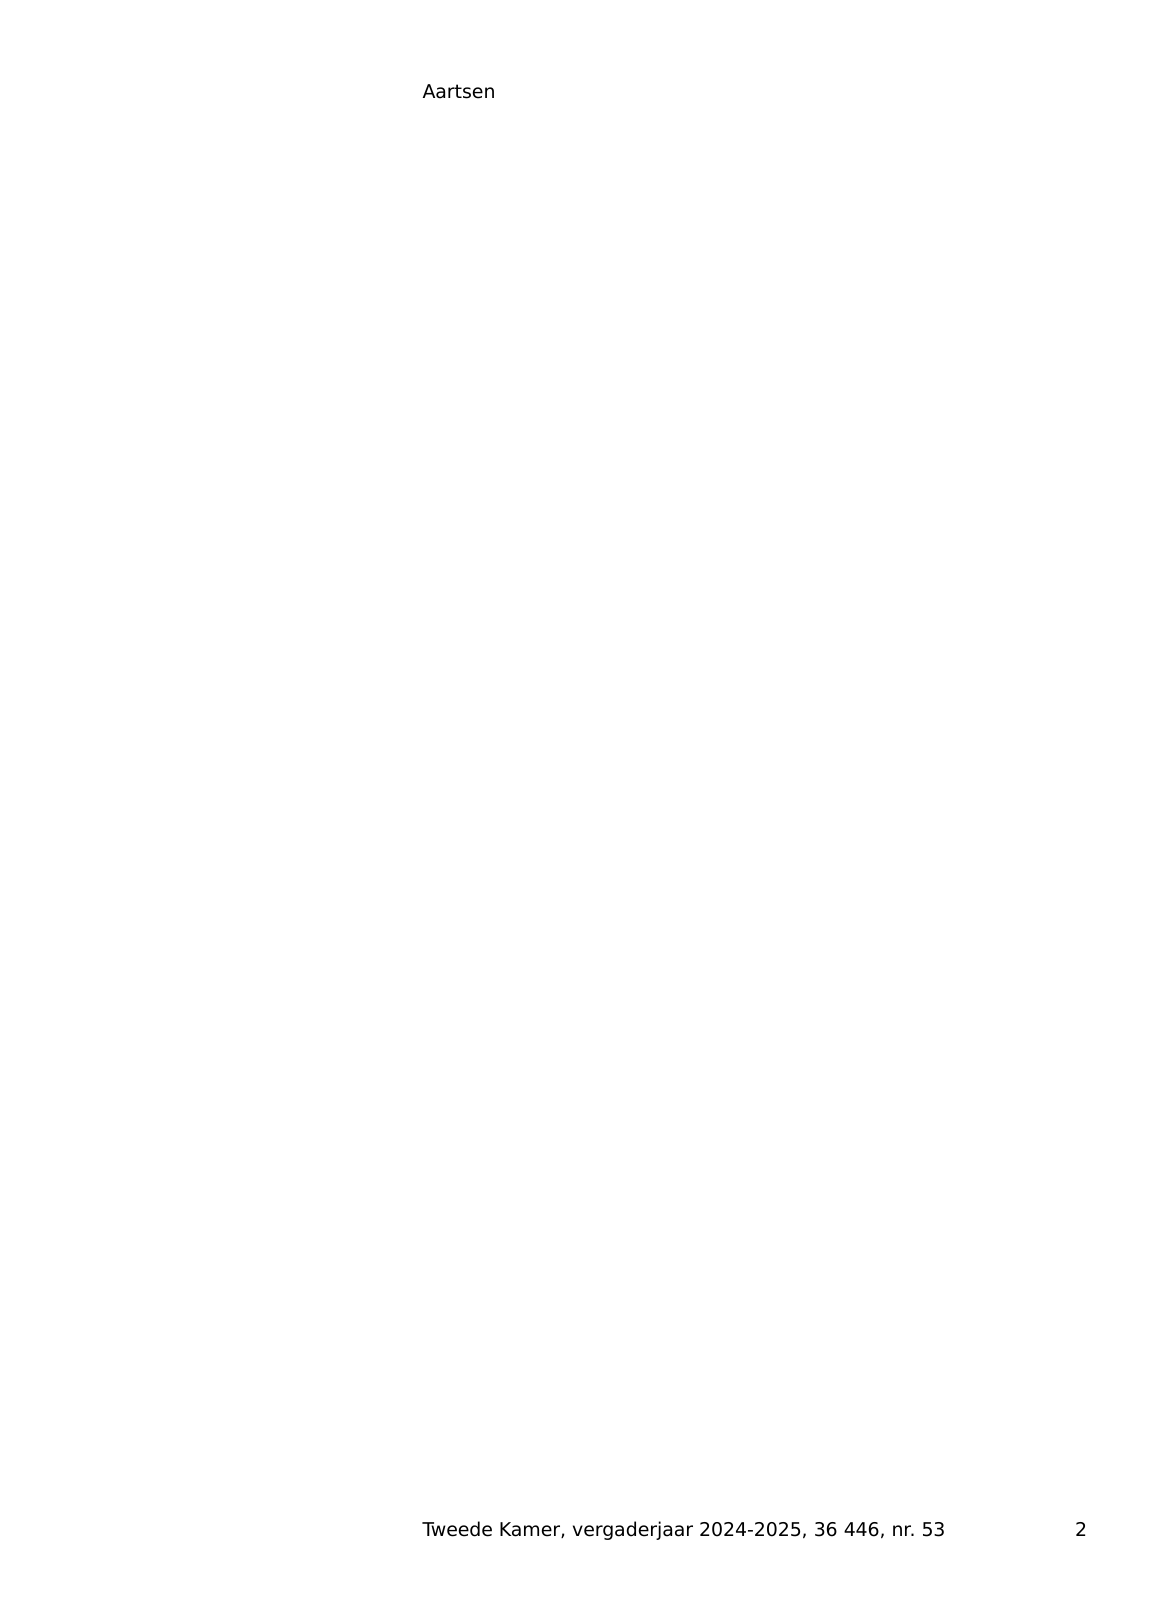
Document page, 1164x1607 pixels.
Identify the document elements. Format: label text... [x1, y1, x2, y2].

text Aartsen [422, 59, 1087, 103]
